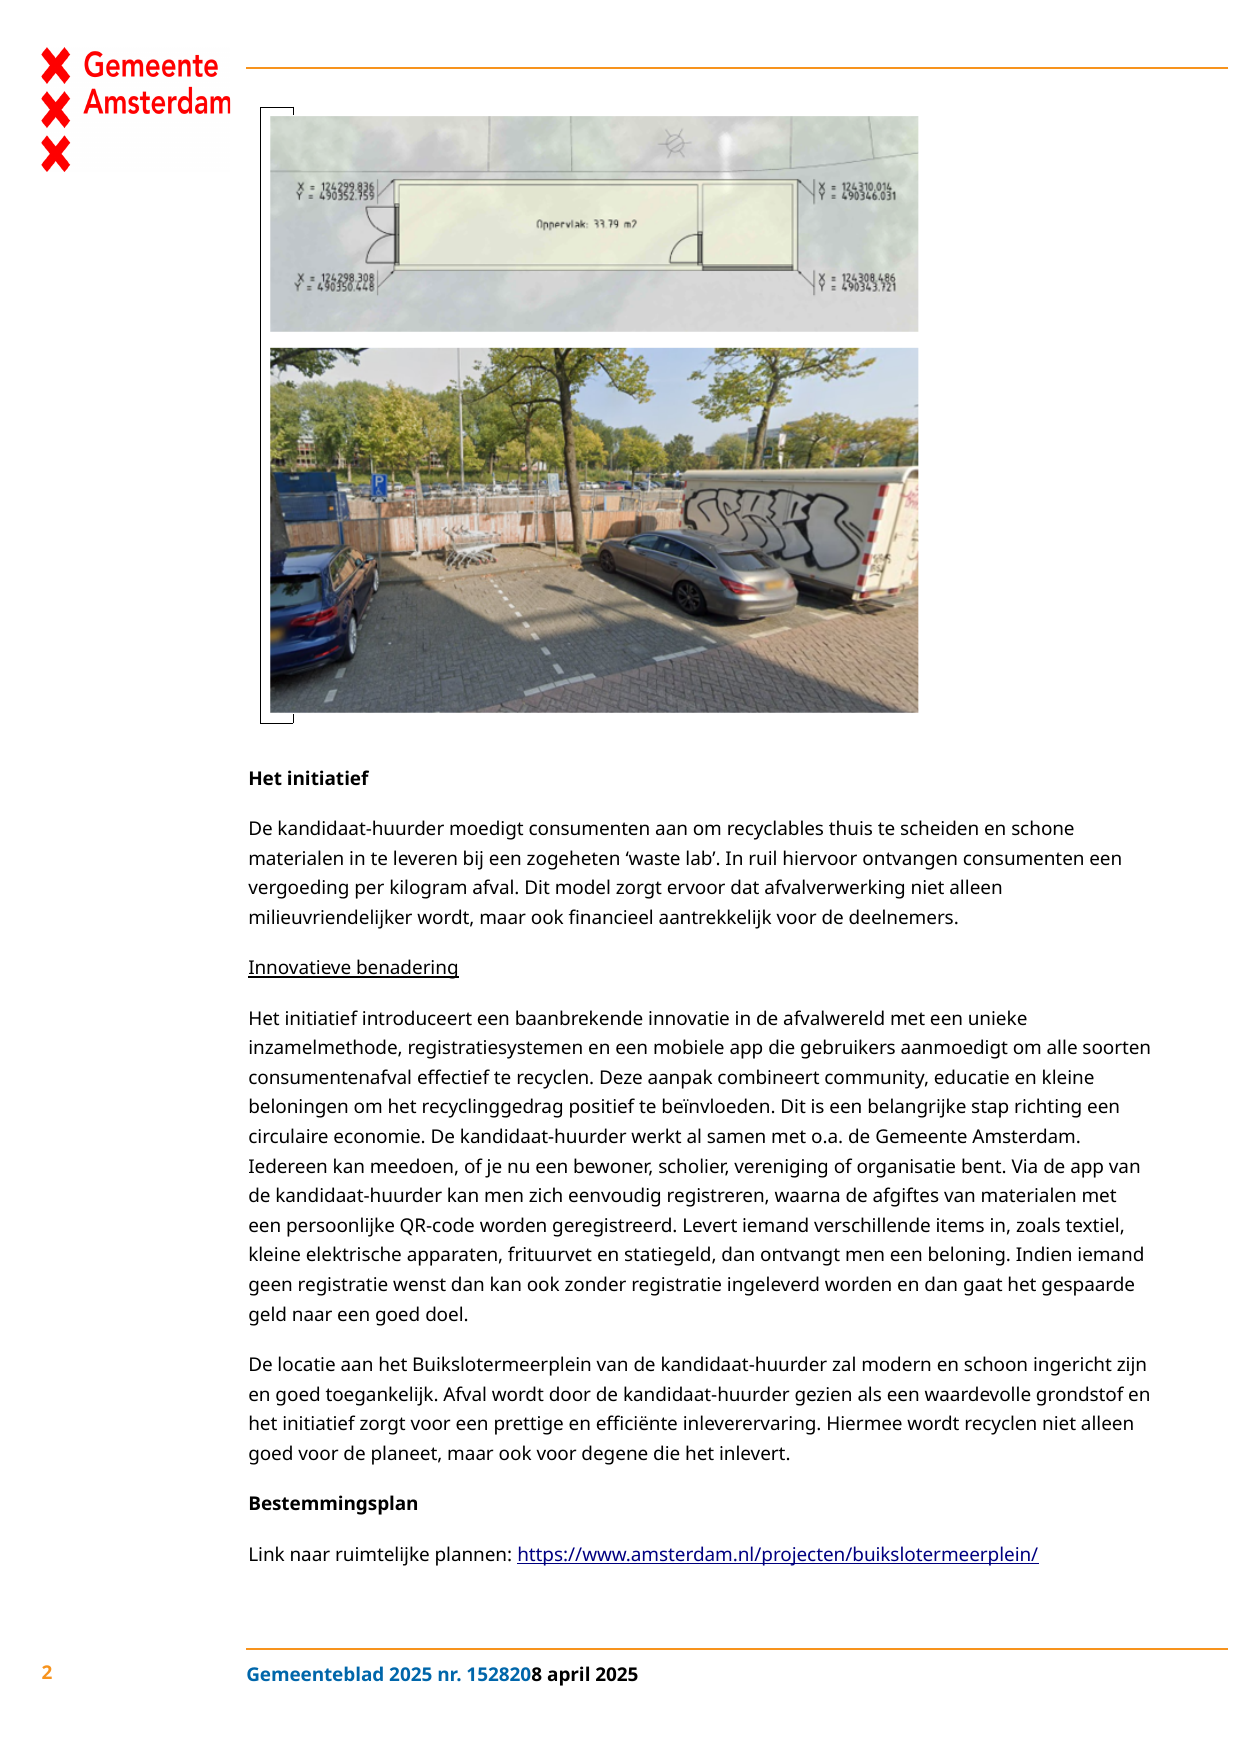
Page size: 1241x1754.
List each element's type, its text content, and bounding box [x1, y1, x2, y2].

text ‍Innovatieve benadering [248, 954, 1152, 980]
picture [268, 115, 919, 714]
text De locatie aan het Buikslotermeerplein van de kandidaat-huurder zal modern en schoon ingericht zijn en goed toegankelijk. Afval wordt door de kandidaat-huurder gezien als een waardevolle grondstof en het initiatief zorgt voor een prettige en efficiënte inleverervaring. Hiermee wordt recyclen niet alleen goed voor de planeet, maar ook voor degene die het inlevert. [248, 1351, 1152, 1466]
text Bestemmingsplan [248, 1490, 1152, 1516]
text Link naar ruimtelijke plannen: https://www.amsterdam.nl/projecten/buikslotermeerplein/ [248, 1541, 1152, 1567]
text ‍Het initiatief introduceert een baanbrekende innovatie in de afvalwereld met een unieke inzamelmethode, registratiesystemen en een mobiele app die gebruikers aanmoedigt om alle soorten consumentenafval effectief te recyclen. Deze aanpak combineert community, educatie en kleine beloningen om het recyclinggedrag positief te beïnvloeden. Dit is een belangrijke stap richting een circulaire economie. De kandidaat-huurder werkt al samen met o.a. de Gemeente Amsterdam. Iedereen kan meedoen, of je nu een bewoner, scholier, vereniging of organisatie bent. Via de app van de kandidaat-huurder kan men zich eenvoudig registreren, waarna de afgiftes van materialen met een persoonlijke QR-code worden geregistreerd. Levert iemand verschillende items in, zoals textiel, kleine elektrische apparaten, frituurvet en statiegeld, dan ontvangt men een beloning. Indien iemand geen registratie wenst dan kan ook zonder registratie ingeleverd worden en dan gaat het gespaarde geld naar een goed doel. [248, 1005, 1152, 1327]
picture [41, 47, 231, 172]
text ‍De kandidaat-huurder moedigt consumenten aan om recyclables thuis te scheiden en schone materialen in te leveren bij een zogeheten ‘waste lab’. In ruil hiervoor ontvangen consumenten een vergoeding per kilogram afval. Dit model zorgt ervoor dat afvalverwerking niet alleen milieuvriendelijker wordt, maar ook financieel aantrekkelijk voor de deelnemers. [248, 815, 1152, 930]
text Het initiatief [248, 765, 1152, 791]
